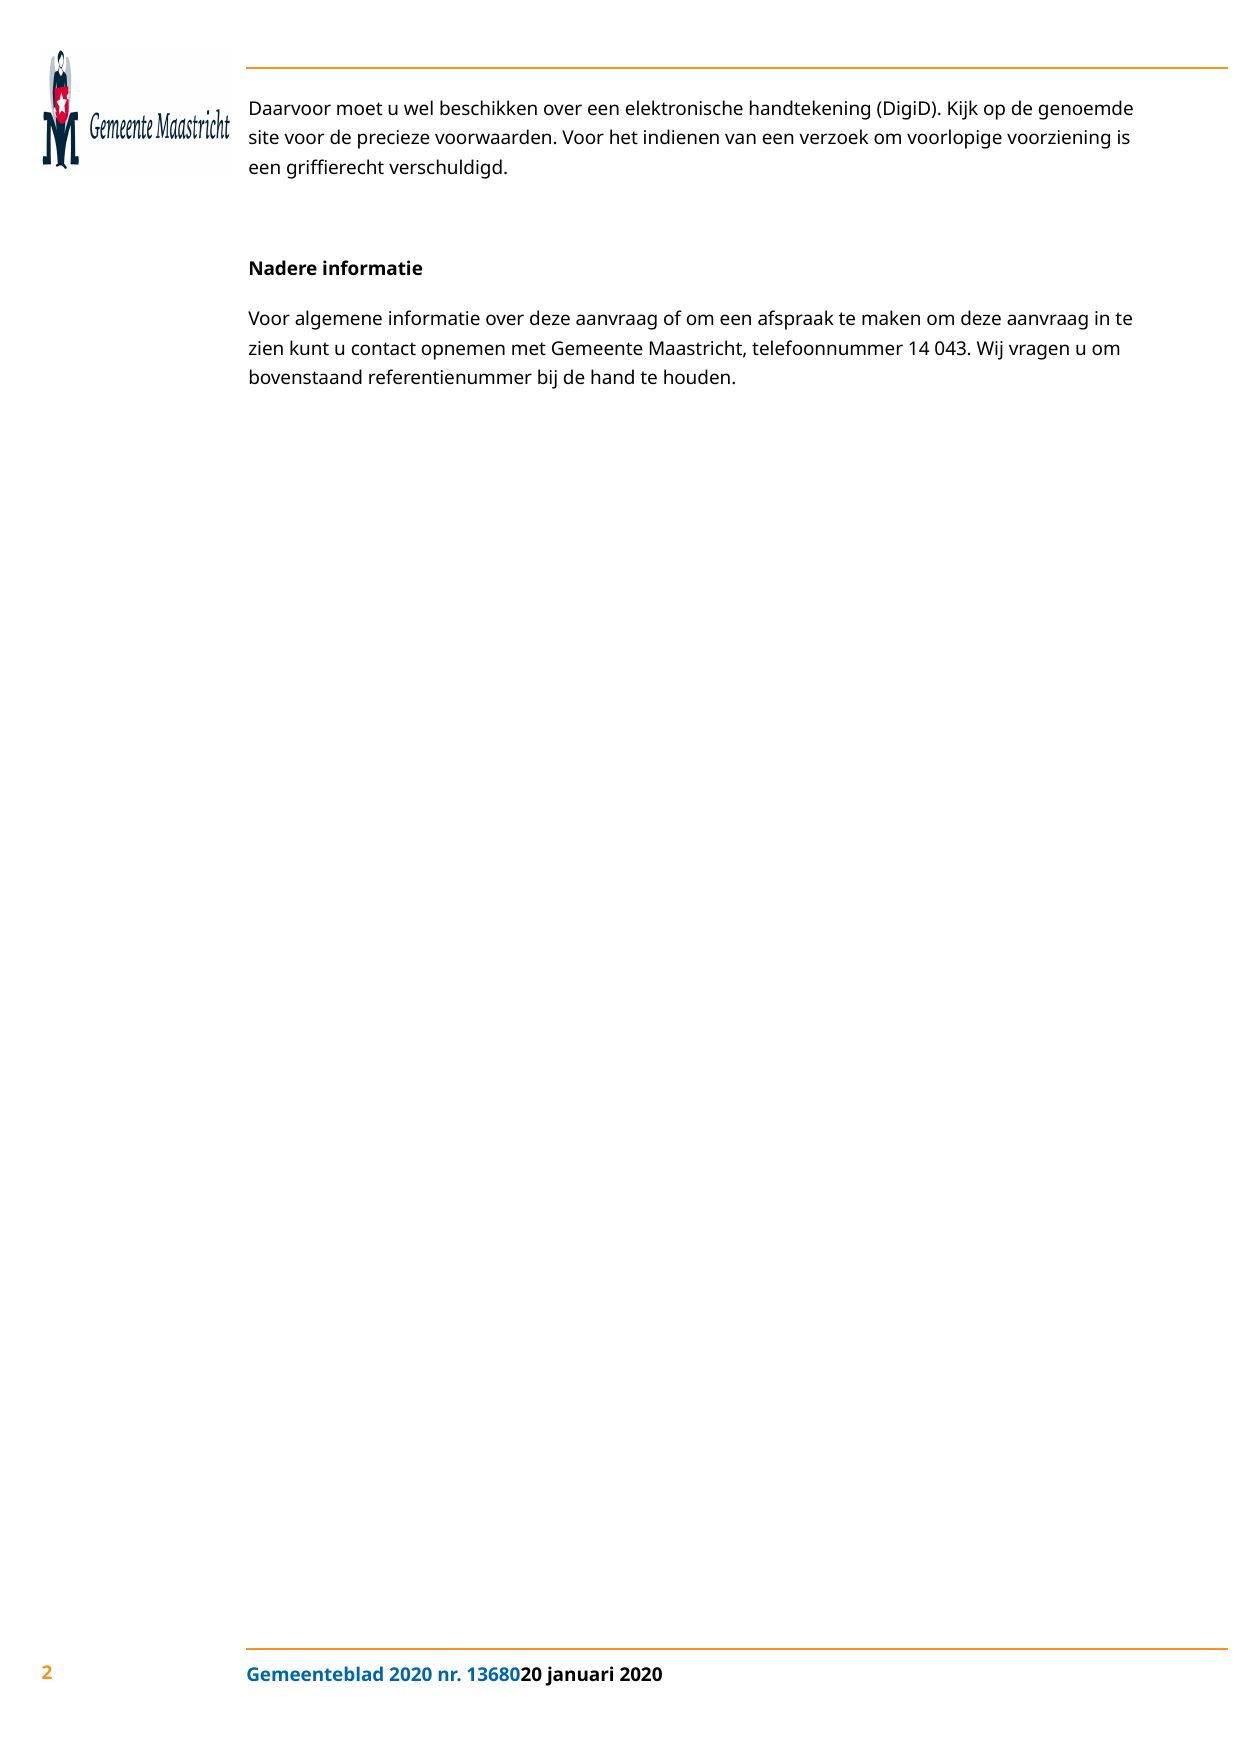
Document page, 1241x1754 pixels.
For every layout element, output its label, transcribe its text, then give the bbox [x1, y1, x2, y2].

picture [41, 47, 231, 172]
text Nadere informatie [248, 255, 1152, 281]
text Voor algemene informatie over deze aanvraag of om een afspraak te maken om deze aanvraag in te zien kunt u contact opnemen met Gemeente Maastricht, telefoonnummer 14 043. Wij vragen u om bovenstaand referentienummer bij de hand te houden. [248, 305, 1152, 390]
text Daarvoor moet u wel beschikken over een elektronische handtekening (DigiD). Kijk op de genoemde site voor de precieze voorwaarden. Voor het indienen van een verzoek om voorlopige voorziening is een griffierecht verschuldigd. [248, 95, 1152, 180]
